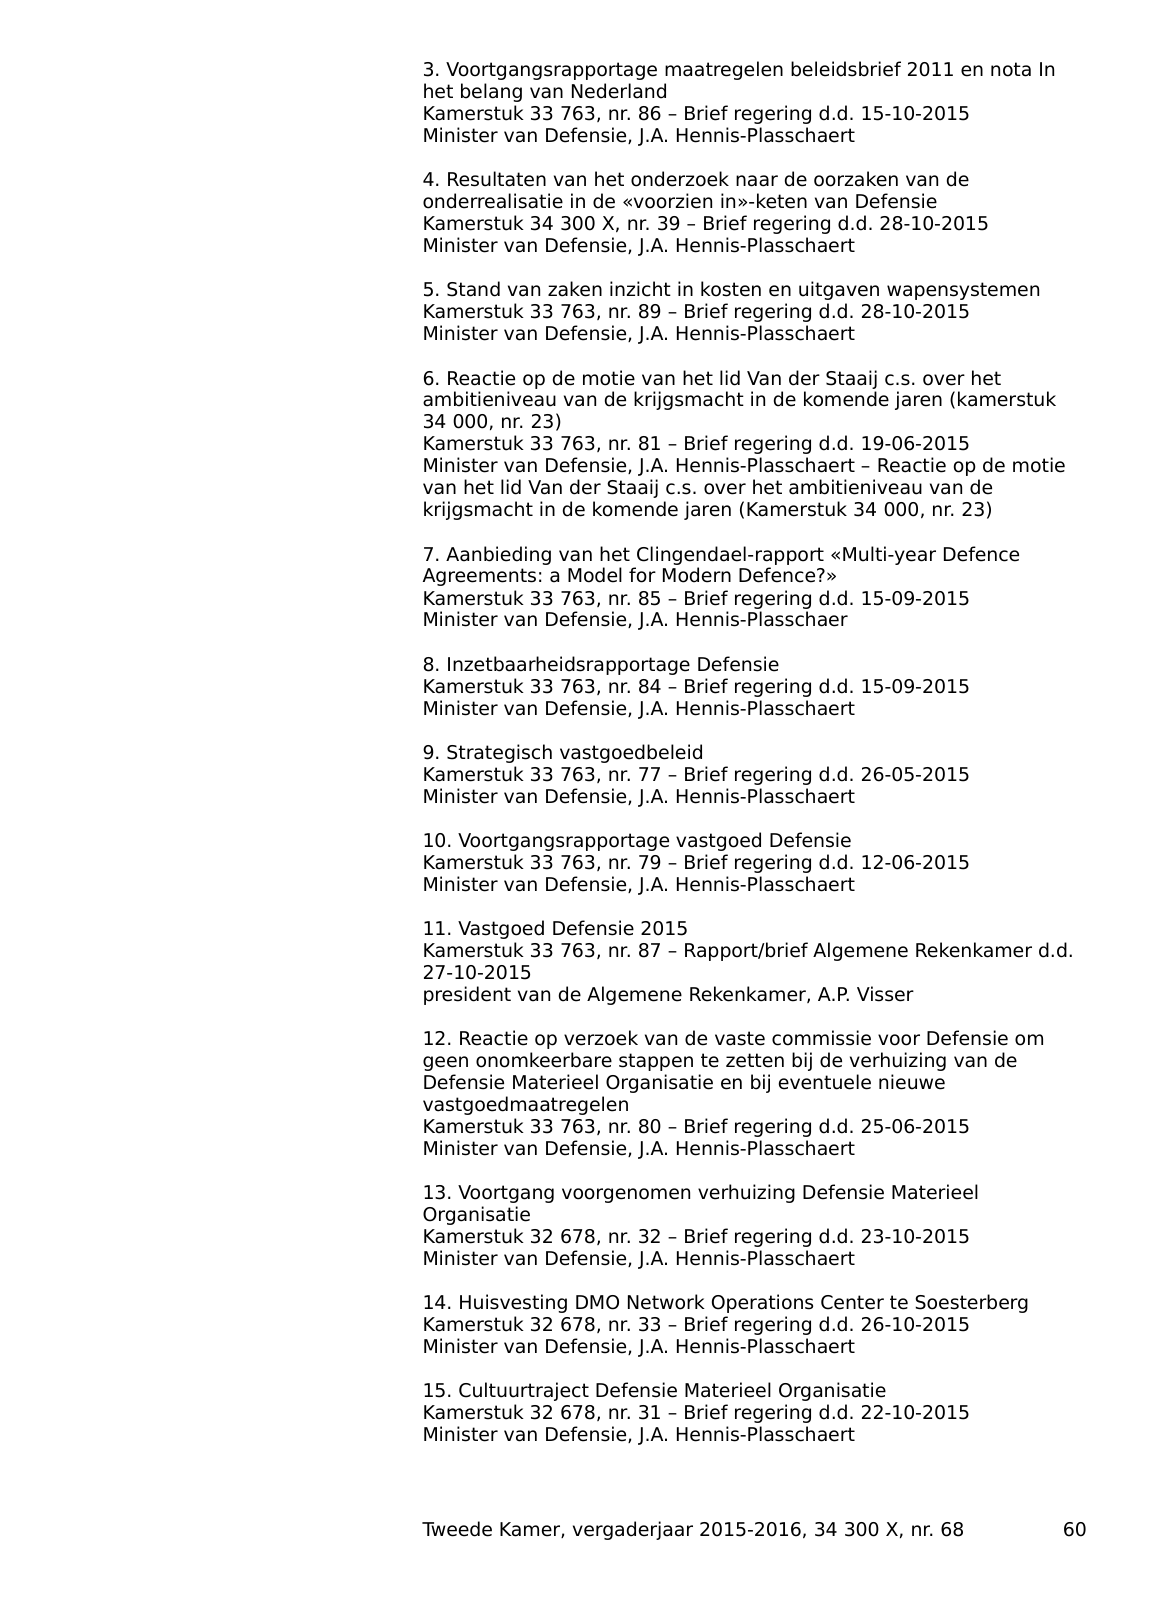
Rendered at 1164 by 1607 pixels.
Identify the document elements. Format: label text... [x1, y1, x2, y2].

text president van de Algemene Rekenkamer, A.P. Visser [422, 984, 1087, 1006]
text Kamerstuk 33 763, nr. 79 – Brief regering d.d. 12-06-2015 [422, 852, 1087, 874]
text Minister van Defensie, J.A. Hennis-Plasschaert [422, 874, 1087, 896]
text Minister van Defensie, J.A. Hennis-Plasschaert [422, 125, 1087, 147]
text Minister van Defensie, J.A. Hennis-Plasschaert [422, 1248, 1087, 1270]
text Minister van Defensie, J.A. Hennis-Plasschaert [422, 786, 1087, 808]
text 12. Reactie op verzoek van de vaste commissie voor Defensie om geen onomkeerbare stappen te zetten bij de verhuizing van de Defensie Materieel Organisatie en bij eventuele nieuwe vastgoedmaatregelen [422, 1028, 1087, 1116]
text 11. Vastgoed Defensie 2015 [422, 918, 1087, 940]
text Kamerstuk 32 678, nr. 32 – Brief regering d.d. 23-10-2015 [422, 1226, 1087, 1248]
text Kamerstuk 32 678, nr. 31 – Brief regering d.d. 22-10-2015 [422, 1402, 1087, 1424]
text Minister van Defensie, J.A. Hennis-Plasschaert [422, 323, 1087, 345]
text Minister van Defensie, J.A. Hennis-Plasschaer [422, 609, 1087, 631]
text Kamerstuk 33 763, nr. 80 – Brief regering d.d. 25-06-2015 [422, 1116, 1087, 1138]
text 4. Resultaten van het onderzoek naar de oorzaken van de onderrealisatie in de «voorzien in»-keten van Defensie [422, 169, 1087, 213]
text Kamerstuk 33 763, nr. 85 – Brief regering d.d. 15-09-2015 [422, 587, 1087, 609]
text Minister van Defensie, J.A. Hennis-Plasschaert [422, 1138, 1087, 1160]
text Minister van Defensie, J.A. Hennis-Plasschaert [422, 1424, 1087, 1446]
text Kamerstuk 33 763, nr. 81 – Brief regering d.d. 19-06-2015 [422, 433, 1087, 455]
text 14. Huisvesting DMO Network Operations Center te Soesterberg [422, 1292, 1087, 1314]
text 8. Inzetbaarheidsrapportage Defensie [422, 653, 1087, 676]
text 5. Stand van zaken inzicht in kosten en uitgaven wapensystemen [422, 279, 1087, 301]
text 13. Voortgang voorgenomen verhuizing Defensie Materieel Organisatie [422, 1182, 1087, 1226]
text 10. Voortgangsrapportage vastgoed Defensie [422, 830, 1087, 852]
text Kamerstuk 33 763, nr. 89 – Brief regering d.d. 28-10-2015 [422, 301, 1087, 323]
text Kamerstuk 34 300 X, nr. 39 – Brief regering d.d. 28-10-2015 [422, 213, 1087, 235]
text 3. Voortgangsrapportage maatregelen beleidsbrief 2011 en nota In het belang van Nederland [422, 59, 1087, 103]
text 9. Strategisch vastgoedbeleid [422, 742, 1087, 764]
text Minister van Defensie, J.A. Hennis-Plasschaert [422, 235, 1087, 257]
text Minister van Defensie, J.A. Hennis-Plasschaert [422, 697, 1087, 719]
text Kamerstuk 32 678, nr. 33 – Brief regering d.d. 26-10-2015 [422, 1314, 1087, 1336]
text Minister van Defensie, J.A. Hennis-Plasschaert – Reactie op de motie van het lid Van der Staaij c.s. over het ambitieniveau van de krijgsmacht in de komende jaren (Kamerstuk 34 000, nr. 23) [422, 455, 1087, 521]
text 15. Cultuurtraject Defensie Materieel Organisatie [422, 1380, 1087, 1402]
text 7. Aanbieding van het Clingendael-rapport «Multi-year Defence Agreements: a Model for Modern Defence?» [422, 543, 1087, 587]
text 6. Reactie op de motie van het lid Van der Staaij c.s. over het ambitieniveau van de krijgsmacht in de komende jaren (kamerstuk 34 000, nr. 23) [422, 367, 1087, 433]
text Kamerstuk 33 763, nr. 87 – Rapport/brief Algemene Rekenkamer d.d. 27-10-2015 [422, 940, 1087, 984]
text Kamerstuk 33 763, nr. 86 – Brief regering d.d. 15-10-2015 [422, 103, 1087, 125]
text Kamerstuk 33 763, nr. 77 – Brief regering d.d. 26-05-2015 [422, 764, 1087, 786]
text Minister van Defensie, J.A. Hennis-Plasschaert [422, 1336, 1087, 1358]
text Kamerstuk 33 763, nr. 84 – Brief regering d.d. 15-09-2015 [422, 676, 1087, 697]
